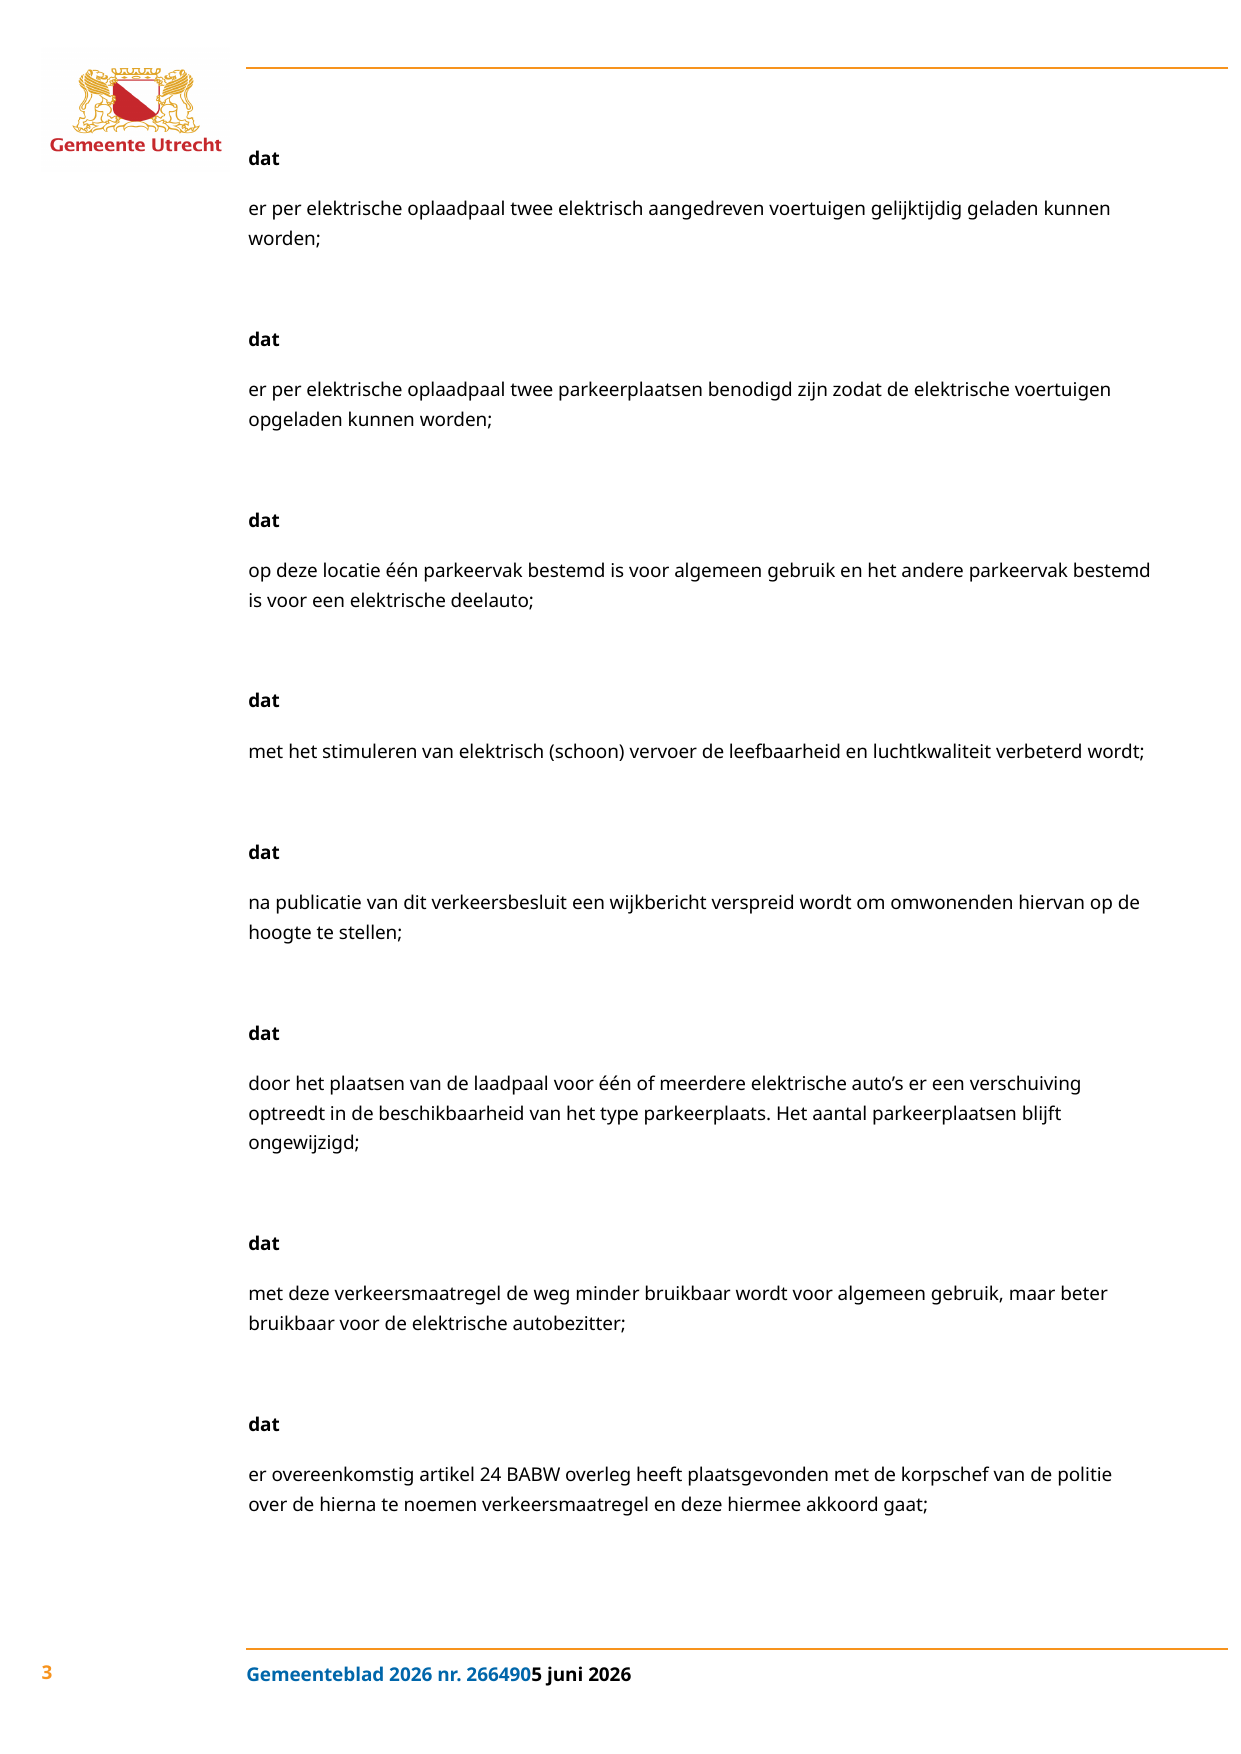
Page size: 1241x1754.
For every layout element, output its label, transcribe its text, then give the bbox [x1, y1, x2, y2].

text dat [248, 1020, 1152, 1046]
text dat [248, 145, 1152, 171]
text na publicatie van dit verkeersbesluit een wijkbericht verspreid wordt om omwonenden hiervan op de hoogte te stellen; [248, 889, 1152, 945]
text dat [248, 1411, 1152, 1437]
text dat [248, 839, 1152, 865]
text er per elektrische oplaadpaal twee elektrisch aangedreven voertuigen gelijktijdig geladen kunnen worden; [248, 196, 1152, 251]
text op deze locatie één parkeervak bestemd is voor algemeen gebruik en het andere parkeervak bestemd is voor een elektrische deelauto; [248, 557, 1152, 613]
text er overeenkomstig artikel 24 BABW overleg heeft plaatsgevonden met de korpschef van de politie over de hierna te noemen verkeersmaatregel en deze hiermee akkoord gaat; [248, 1461, 1152, 1517]
text met deze verkeersmaatregel de weg minder bruikbaar wordt voor algemeen gebruik, maar beter bruikbaar voor de elektrische autobezitter; [248, 1281, 1152, 1336]
text dat [248, 688, 1152, 713]
picture [41, 47, 231, 172]
text dat [248, 326, 1152, 352]
text dat [248, 1230, 1152, 1256]
text dat [248, 507, 1152, 533]
text door het plaatsen van de laadpaal voor één of meerdere elektrische auto’s er een verschuiving optreedt in de beschikbaarheid van het type parkeerplaats. Het aantal parkeerplaatsen blijft ongewijzigd; [248, 1070, 1152, 1155]
text er per elektrische oplaadpaal twee parkeerplaatsen benodigd zijn zodat de elektrische voertuigen opgeladen kunnen worden; [248, 376, 1152, 432]
text met het stimuleren van elektrisch (schoon) vervoer de leefbaarheid en luchtkwaliteit verbeterd wordt; [248, 738, 1152, 764]
